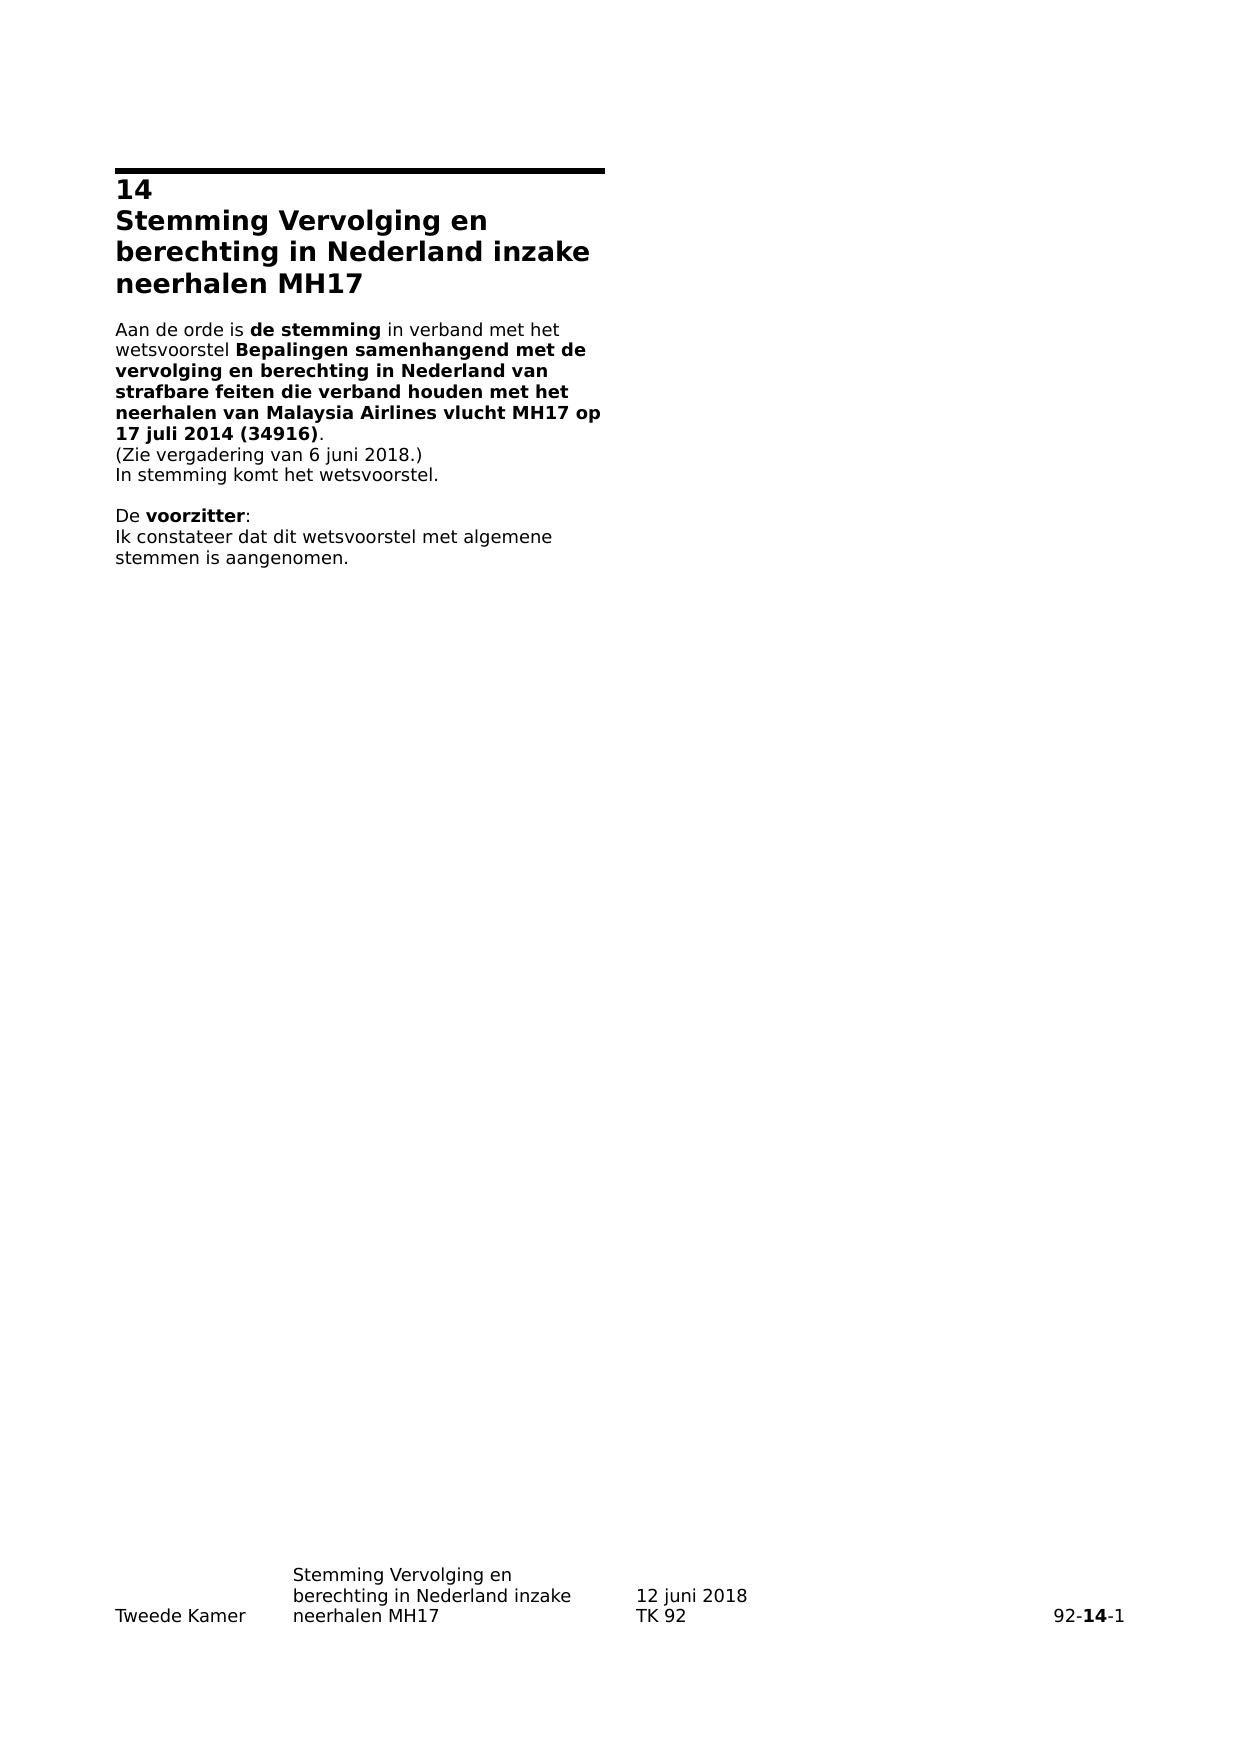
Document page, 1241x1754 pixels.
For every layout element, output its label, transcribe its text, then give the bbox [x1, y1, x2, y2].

text Aan de orde is de stemming in verband met het wetsvoorstel Bepalingen samenhangend met de vervolging en berechting in Nederland van strafbare feiten die verband houden met het neerhalen van Malaysia Airlines vlucht MH17 op 17 juli 2014 (34916). [115, 319, 605, 444]
text In stemming komt het wetsvoorstel. [115, 465, 605, 486]
title 14 Stemming Vervolging en berechting in Nederland inzake neerhalen MH17 [115, 174, 605, 299]
text (Zie vergadering van 6 juni 2018.) [115, 444, 605, 465]
text De voorzitter: [115, 506, 605, 527]
text Ik constateer dat dit wetsvoorstel met algemene stemmen is aangenomen. [115, 527, 605, 568]
